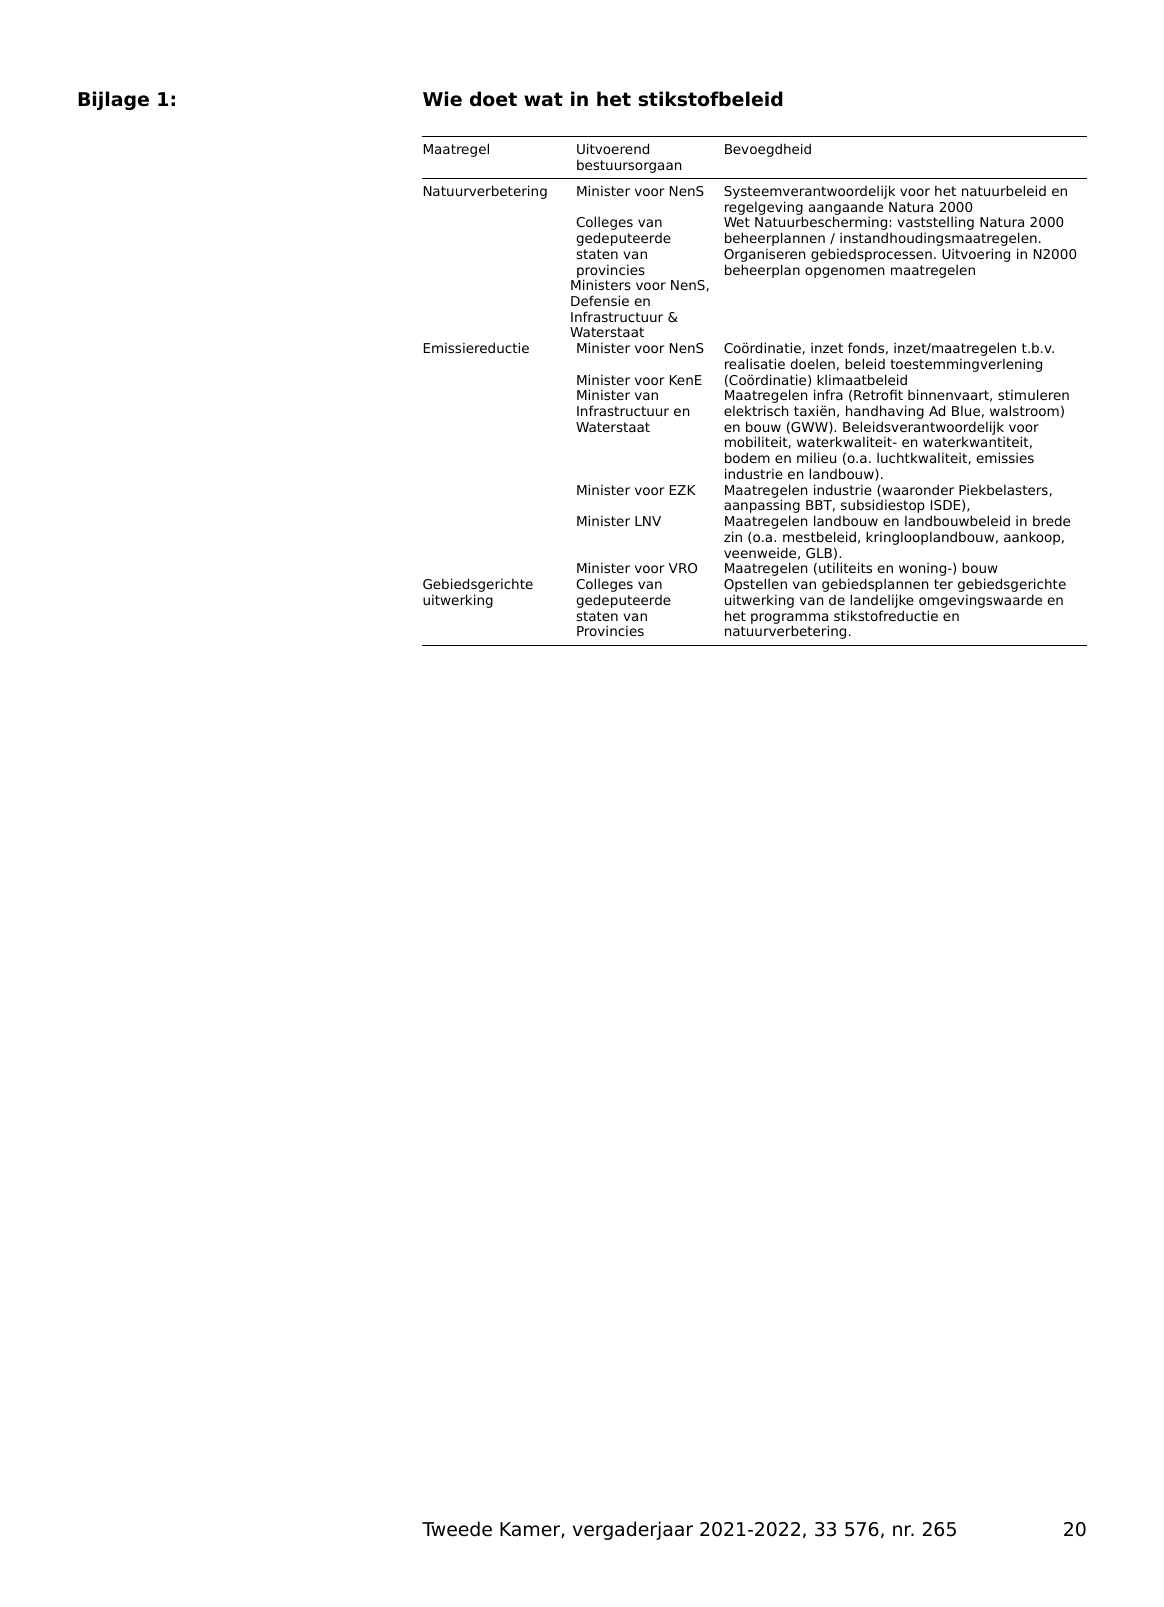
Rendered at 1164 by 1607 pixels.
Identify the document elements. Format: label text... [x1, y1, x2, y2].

table_cell [422, 514, 570, 561]
table_cell [422, 388, 570, 482]
table_cell Minister voor VRO [570, 561, 717, 577]
table_cell Colleges van gedeputeerde staten van Provincies [570, 577, 717, 644]
table_cell Opstellen van gebiedsplannen ter gebiedsgerichte uitwerking van de landelijke omgevingswaarde en het programma stikstofreductie en natuurverbetering. [718, 577, 1087, 644]
table_cell Minister voor NenS [570, 341, 717, 372]
table_cell [422, 561, 570, 577]
table_cell Gebiedsgerichte uitwerking [422, 577, 570, 644]
table_cell [422, 373, 570, 388]
table_cell Emissiereductie [422, 341, 570, 372]
table_cell Coördinatie, inzet fonds, inzet/maatregelen t.b.v. realisatie doelen, beleid toestemmingverlening [718, 341, 1087, 372]
table_cell [422, 483, 570, 514]
table_cell (Coördinatie) klimaatbeleid [718, 373, 1087, 388]
table_cell Minister LNV [570, 514, 717, 561]
table_cell Minister van Infrastructuur en Waterstaat [570, 388, 717, 482]
table_header Bevoegdheid [718, 137, 1087, 178]
table_cell Systeemverantwoordelijk voor het natuurbeleid en regelgeving aangaande Natura 2000 [718, 179, 1087, 215]
table_header Maatregel [422, 137, 570, 178]
table_cell Wet Natuurbescherming: vaststelling Natura 2000 beheerplannen / instandhoudingsmaatregelen. Organiseren gebiedsprocessen. Uitvoering in N2000 beheerplan opgenomen maatregelen [718, 215, 1087, 341]
table_cell Ministers voor NenS, Defensie en Infrastructuur & Waterstaat [570, 278, 717, 341]
table_cell Minister voor NenS [570, 179, 717, 215]
table_cell Minister voor KenE [570, 373, 717, 388]
table_cell Maatregelen industrie (waaronder Piekbelasters, aanpassing BBT, subsidiestop ISDE), [718, 483, 1087, 514]
table_cell Maatregelen landbouw en landbouwbeleid in brede zin (o.a. mestbeleid, kringlooplandbouw, aankoop, veenweide, GLB). [718, 514, 1087, 561]
table_cell Minister voor EZK [570, 483, 717, 514]
table_cell Natuurverbetering [422, 179, 570, 215]
subtitle Bijlage 1: Wie doet wat in het stikstofbeleid [77, 89, 1087, 111]
table_cell Maatregelen (utiliteits en woning-) bouw [718, 561, 1087, 577]
table_cell Maatregelen infra (Retrofit binnenvaart, stimuleren elektrisch taxiën, handhaving Ad Blue, walstroom) en bouw (GWW). Beleidsverantwoordelijk voor mobiliteit, waterkwaliteit- en waterkwantiteit, bodem en milieu (o.a. luchtkwaliteit, emissies industrie en landbouw). [718, 388, 1087, 482]
table_cell [422, 215, 570, 341]
table_header Uitvoerend bestuursorgaan [570, 137, 717, 178]
table_cell Colleges van gedeputeerde staten van provincies [570, 215, 717, 278]
